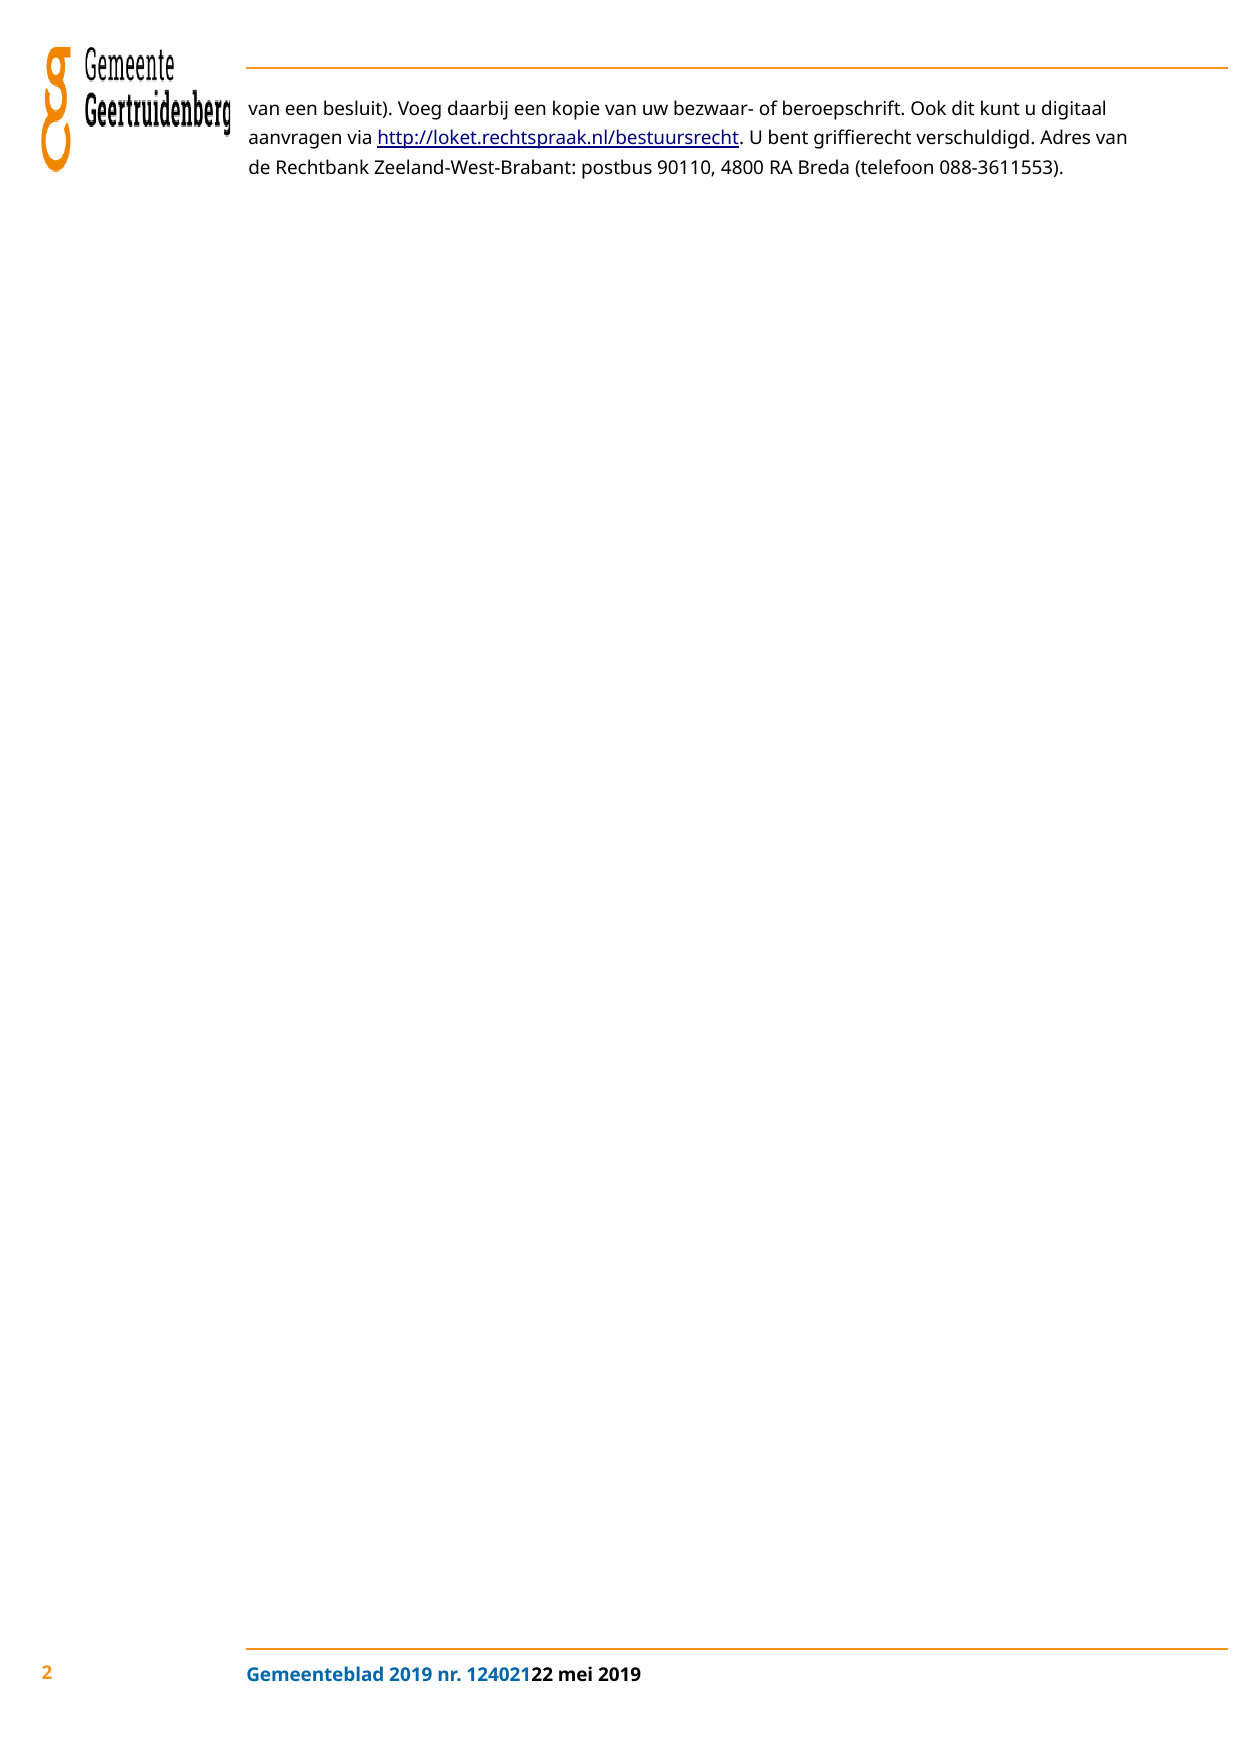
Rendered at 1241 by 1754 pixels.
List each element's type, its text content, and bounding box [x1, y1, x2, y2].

text van een besluit). Voeg daarbij een kopie van uw bezwaar- of beroepschrift. Ook dit kunt u digitaal aanvragen via http://loket.rechtspraak.nl/bestuursrecht. U bent griffierecht verschuldigd. Adres van de Rechtbank Zeeland-West-Brabant: postbus 90110, 4800 RA Breda (telefoon 088-3611553). [248, 95, 1152, 180]
picture [41, 47, 231, 172]
